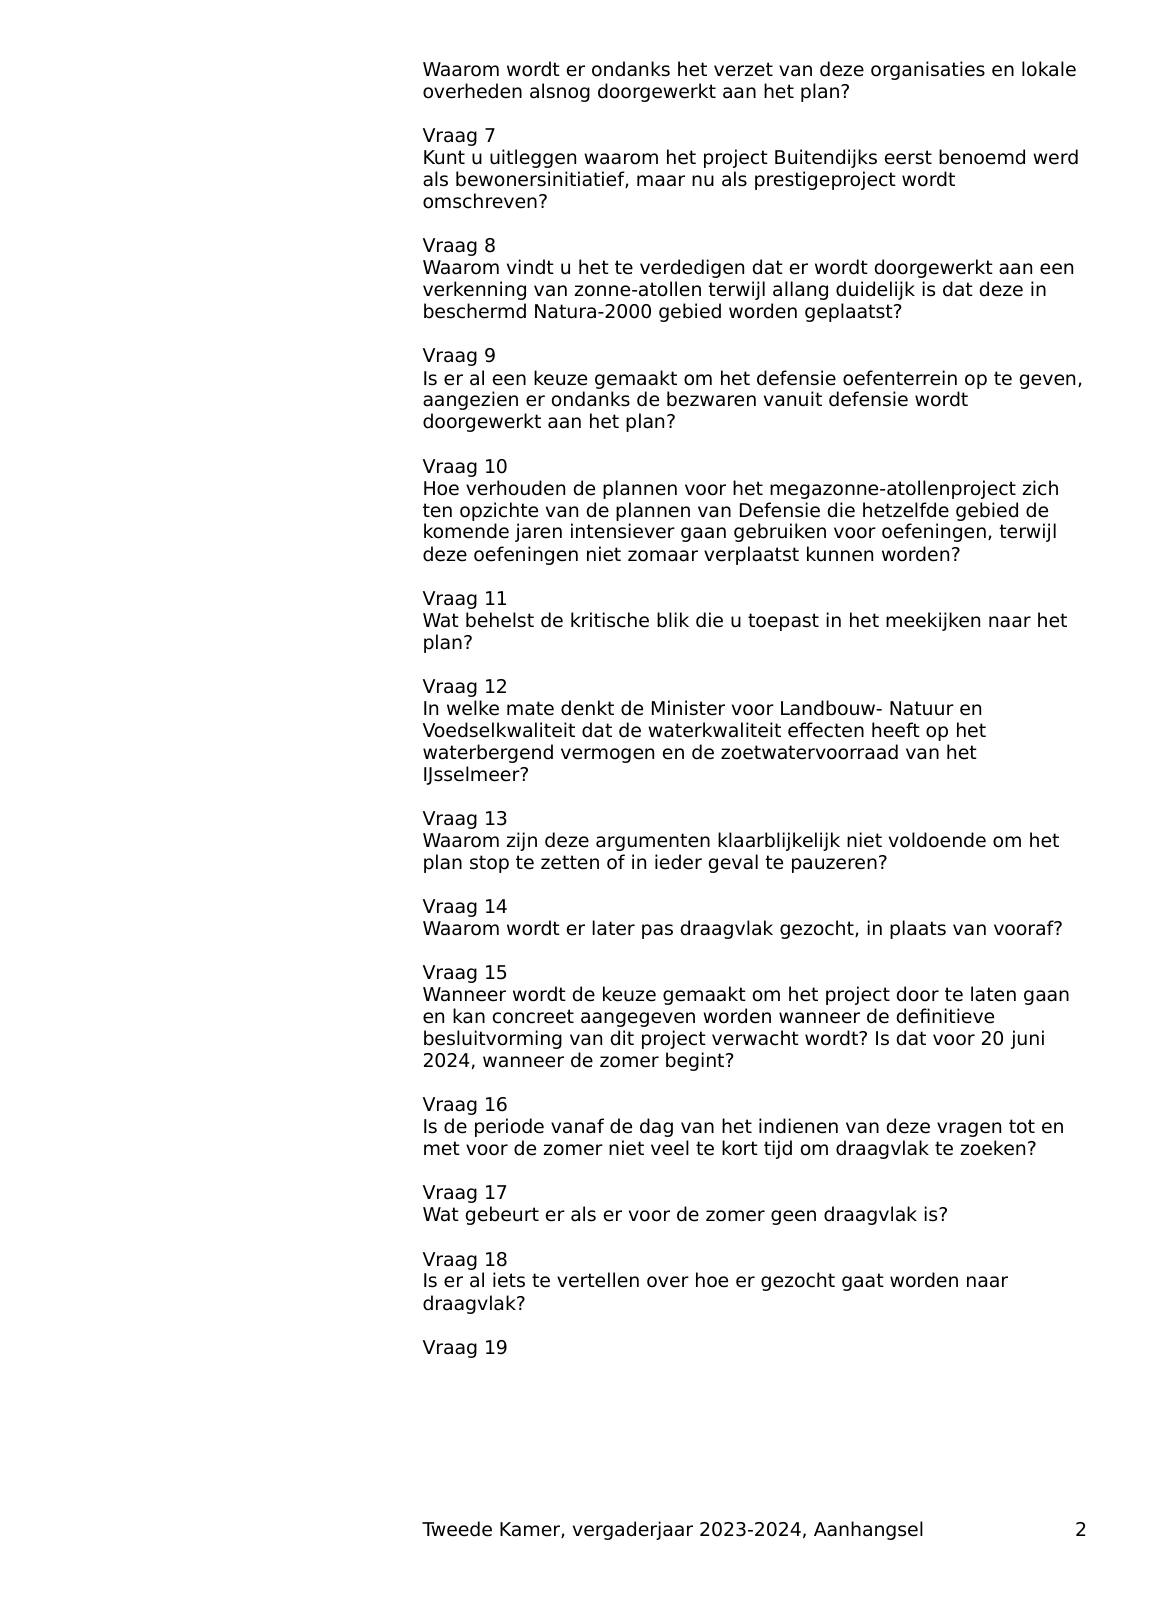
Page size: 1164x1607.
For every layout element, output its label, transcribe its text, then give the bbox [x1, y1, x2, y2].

text Vraag 13 [422, 808, 1087, 830]
text Vraag 9 [422, 345, 1087, 367]
text Wat gebeurt er als er voor de zomer geen draagvlak is? [422, 1204, 1087, 1226]
text Vraag 17 [422, 1182, 1087, 1204]
text Vraag 19 [422, 1337, 1087, 1358]
text Is de periode vanaf de dag van het indienen van deze vragen tot en met voor de zomer niet veel te kort tijd om draagvlak te zoeken? [422, 1116, 1087, 1160]
text Is er al een keuze gemaakt om het defensie oefenterrein op te geven, aangezien er ondanks de bezwaren vanuit defensie wordt doorgewerkt aan het plan? [422, 367, 1087, 433]
text Hoe verhouden de plannen voor het megazonne-atollenproject zich ten opzichte van de plannen van Defensie die hetzelfde gebied de komende jaren intensiever gaan gebruiken voor oefeningen, terwijl deze oefeningen niet zomaar verplaatst kunnen worden? [422, 477, 1087, 565]
text Vraag 18 [422, 1248, 1087, 1270]
text Kunt u uitleggen waarom het project Buitendijks eerst benoemd werd als bewonersinitiatief, maar nu als prestigeproject wordt omschreven? [422, 147, 1087, 213]
text Vraag 14 [422, 896, 1087, 918]
text Waarom zijn deze argumenten klaarblijkelijk niet voldoende om het plan stop te zetten of in ieder geval te pauzeren? [422, 830, 1087, 874]
text Vraag 16 [422, 1094, 1087, 1116]
text Vraag 10 [422, 456, 1087, 477]
text Is er al iets te vertellen over hoe er gezocht gaat worden naar draagvlak? [422, 1270, 1087, 1314]
text Vraag 11 [422, 588, 1087, 609]
text Wanneer wordt de keuze gemaakt om het project door te laten gaan en kan concreet aangegeven worden wanneer de definitieve besluitvorming van dit project verwacht wordt? Is dat voor 20 juni 2024, wanneer de zomer begint? [422, 984, 1087, 1072]
text Waarom wordt er ondanks het verzet van deze organisaties en lokale overheden alsnog doorgewerkt aan het plan? [422, 59, 1087, 103]
text Wat behelst de kritische blik die u toepast in het meekijken naar het plan? [422, 609, 1087, 653]
text Vraag 15 [422, 962, 1087, 984]
text Waarom vindt u het te verdedigen dat er wordt doorgewerkt aan een verkenning van zonne-atollen terwijl allang duidelijk is dat deze in beschermd Natura-2000 gebied worden geplaatst? [422, 257, 1087, 323]
text Waarom wordt er later pas draagvlak gezocht, in plaats van vooraf? [422, 918, 1087, 940]
text Vraag 12 [422, 676, 1087, 698]
text In welke mate denkt de Minister voor Landbouw- Natuur en Voedselkwaliteit dat de waterkwaliteit effecten heeft op het waterbergend vermogen en de zoetwatervoorraad van het IJsselmeer? [422, 698, 1087, 786]
text Vraag 8 [422, 235, 1087, 257]
text Vraag 7 [422, 125, 1087, 147]
